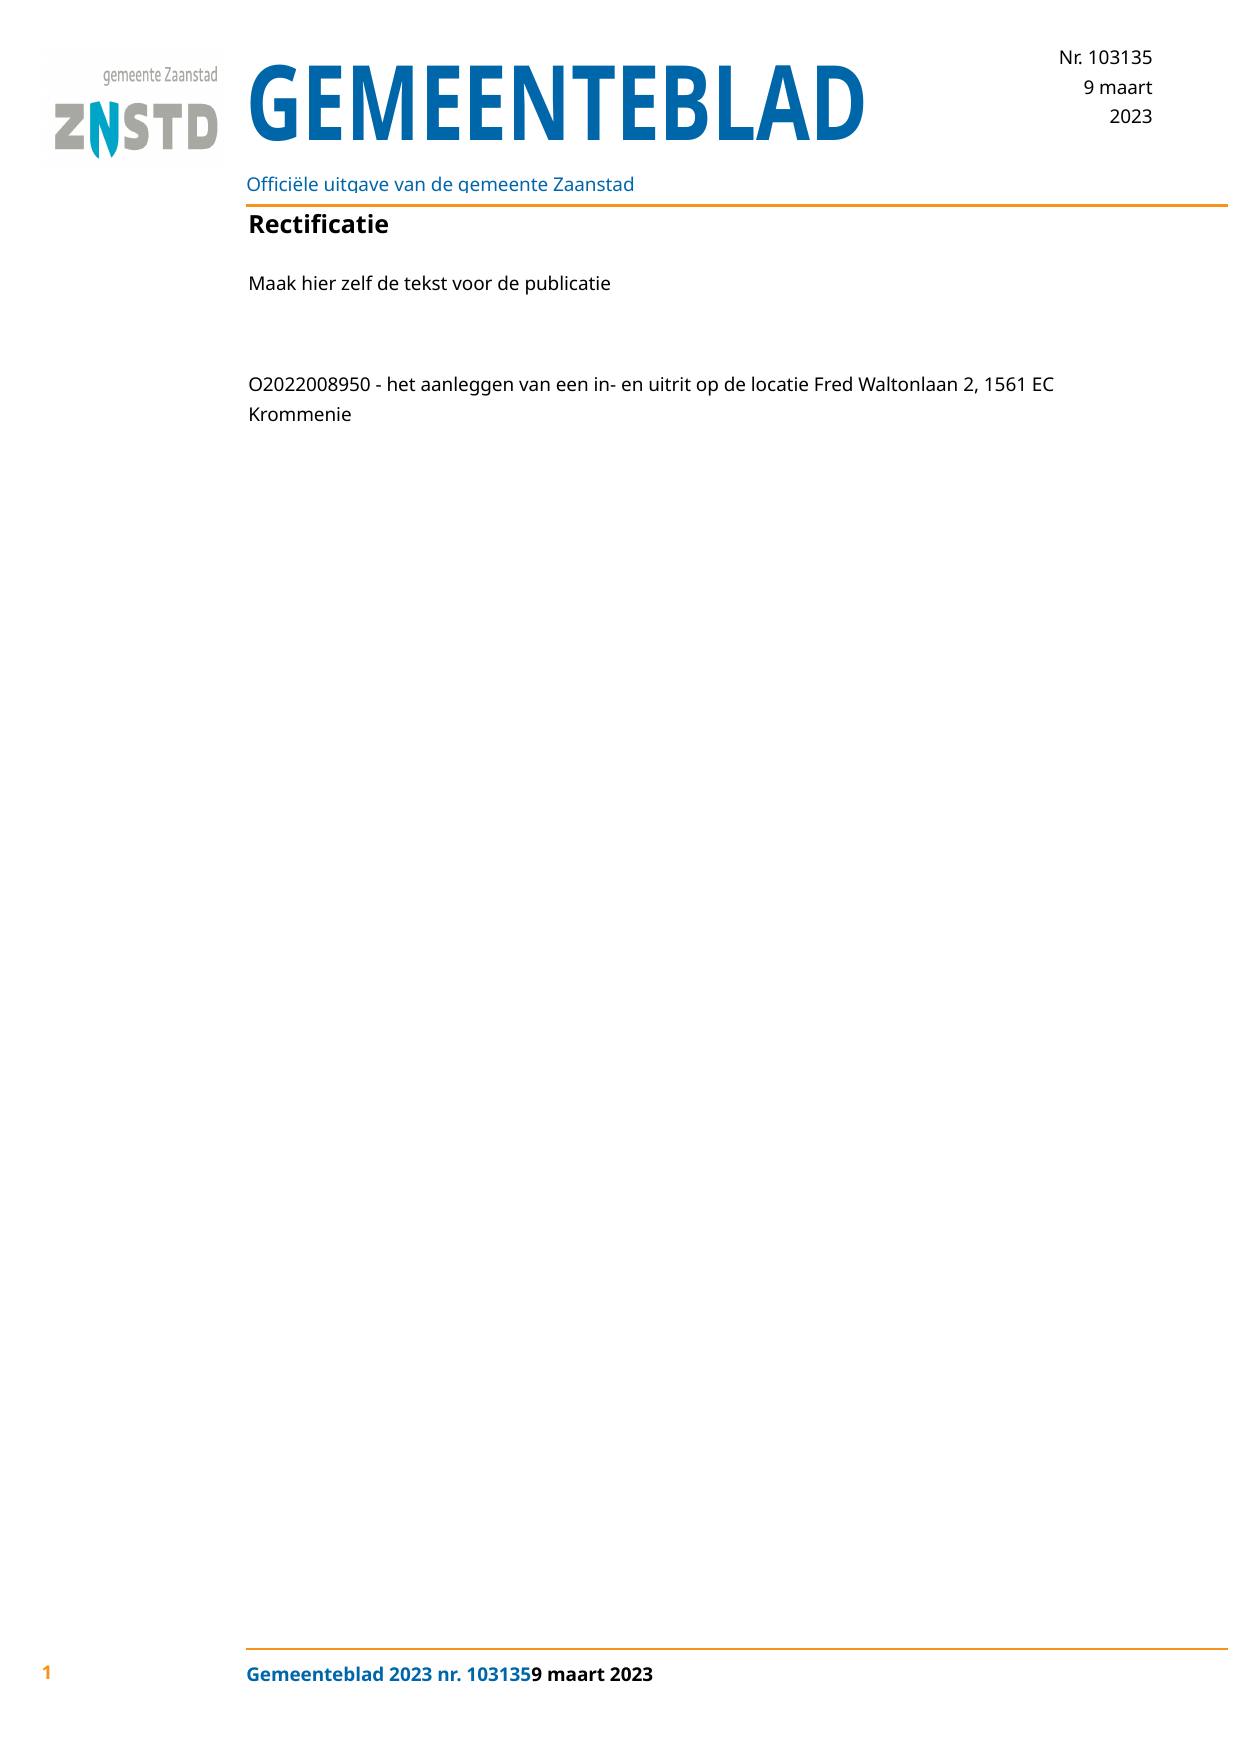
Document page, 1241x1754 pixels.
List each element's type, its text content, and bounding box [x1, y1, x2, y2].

text Maak hier zelf de tekst voor de publicatie [248, 270, 1152, 296]
text Rectificatie [248, 207, 1152, 241]
picture [41, 47, 231, 172]
text O2022008950 - het aanleggen van een in- en uitrit op de locatie Fred Waltonlaan 2, 1561 EC Krommenie [248, 371, 1152, 426]
